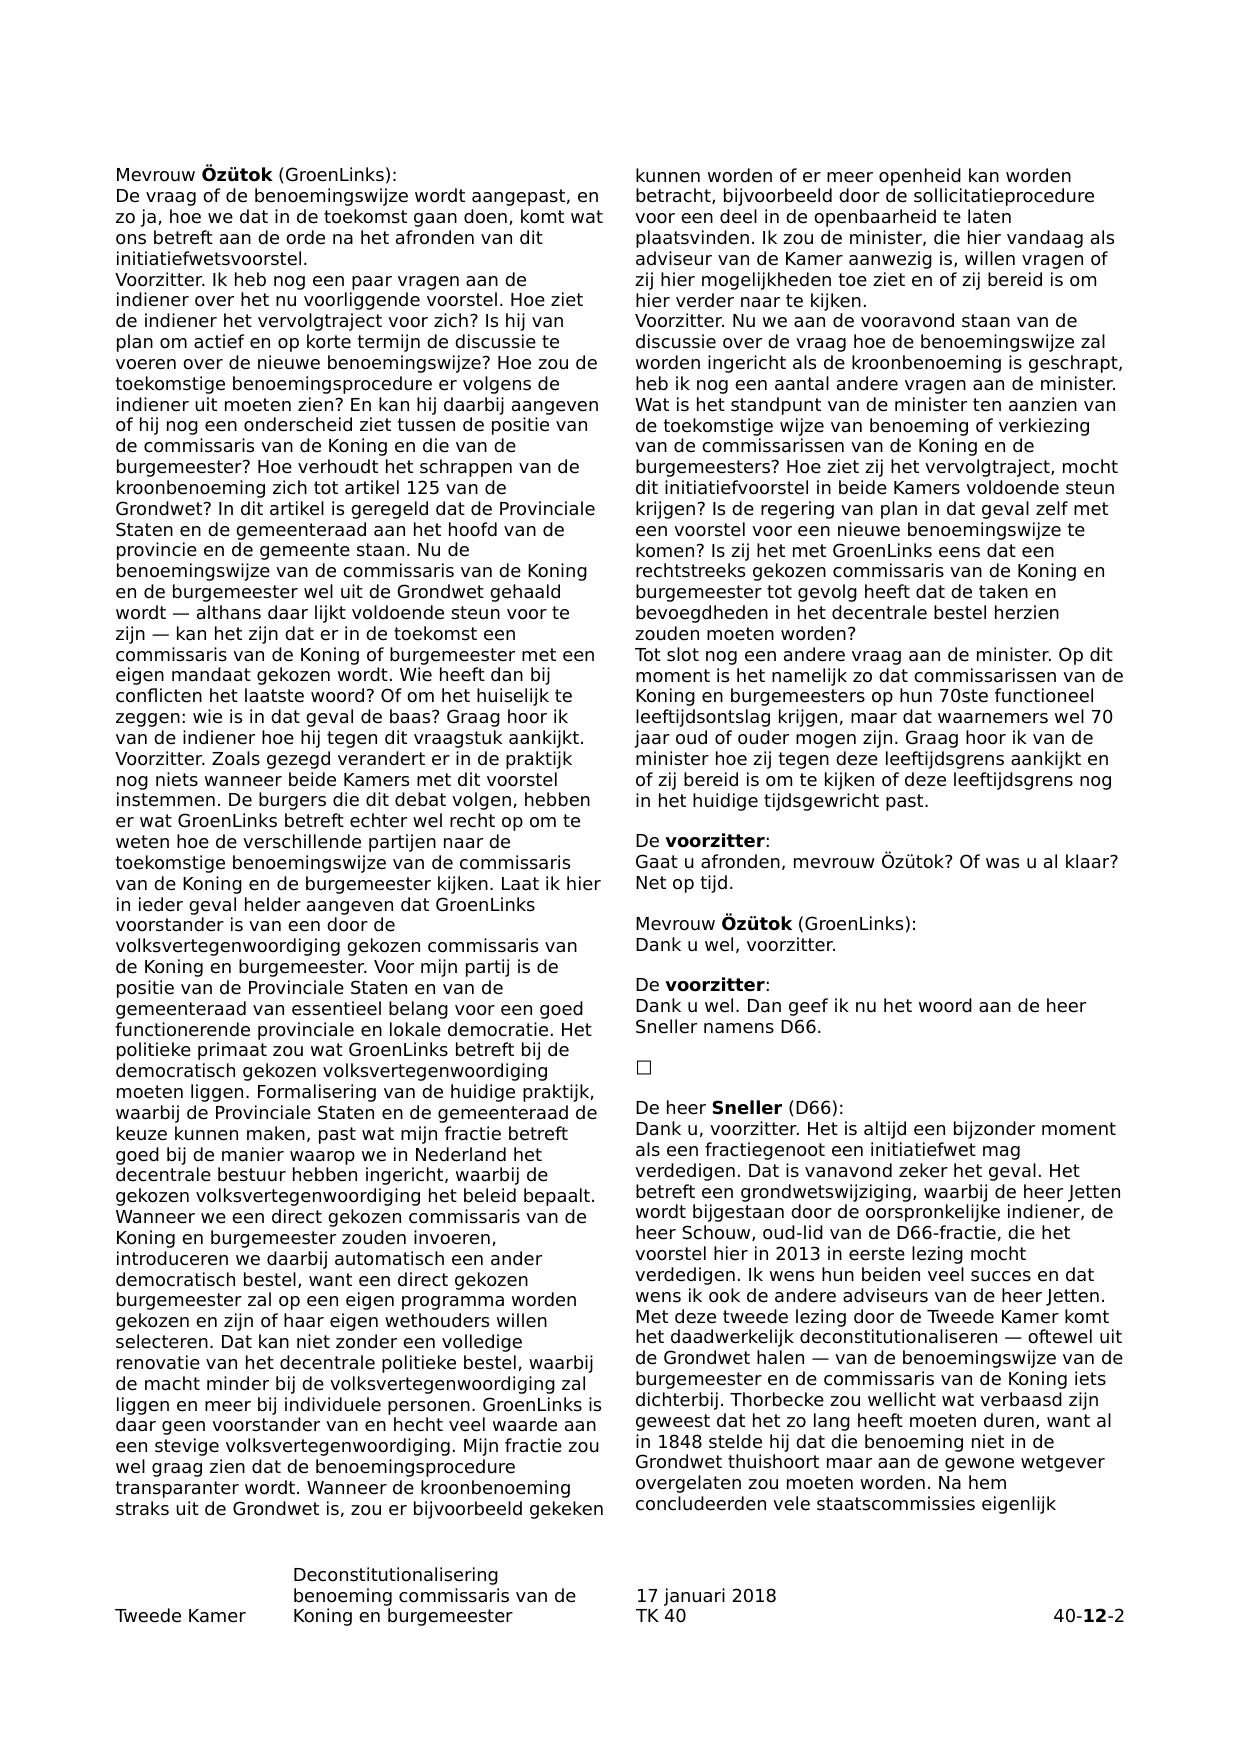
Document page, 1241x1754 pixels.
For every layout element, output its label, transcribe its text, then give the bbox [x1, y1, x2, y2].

text Voorzitter. Nu we aan de vooravond staan van de discussie over de vraag hoe de benoemingswijze zal worden ingericht als de kroonbenoeming is geschrapt, heb ik nog een aantal andere vragen aan de minister. Wat is het standpunt van de minister ten aanzien van de toekomstige wijze van benoeming of verkiezing van de commissarissen van de Koning en de burgemeesters? Hoe ziet zij het vervolgtraject, mocht dit initiatiefvoorstel in beide Kamers voldoende steun krijgen? Is de regering van plan in dat geval zelf met een voorstel voor een nieuwe benoemingswijze te komen? Is zij het met GroenLinks eens dat een rechtstreeks gekozen commissaris van de Koning en burgemeester tot gevolg heeft dat de taken en bevoegdheden in het decentrale bestel herzien zouden moeten worden? [635, 311, 1125, 644]
text kunnen worden of er meer openheid kan worden betracht, bijvoorbeeld door de sollicitatieprocedure voor een deel in de openbaarheid te laten plaatsvinden. Ik zou de minister, die hier vandaag als adviseur van de Kamer aanwezig is, willen vragen of zij hier mogelijkheden toe ziet en of zij bereid is om hier verder naar te kijken. [635, 165, 1125, 311]
text Dank u wel. Dan geef ik nu het woord aan de heer Sneller namens D66. [635, 996, 1125, 1037]
text Mevrouw Özütok (GroenLinks): [115, 165, 605, 186]
text ⬜ [635, 1057, 1125, 1078]
text De voorzitter: [635, 831, 1125, 852]
text Tot slot nog een andere vraag aan de minister. Op dit moment is het namelijk zo dat commissarissen van de Koning en burgemeesters op hun 70ste functioneel leeftijdsontslag krijgen, maar dat waarnemers wel 70 jaar oud of ouder mogen zijn. Graag hoor ik van de minister hoe zij tegen deze leeftijdsgrens aankijkt en of zij bereid is om te kijken of deze leeftijdsgrens nog in het huidige tijdsgewricht past. [635, 644, 1125, 811]
text De vraag of de benoemingswijze wordt aangepast, en zo ja, hoe we dat in de toekomst gaan doen, komt wat ons betreft aan de orde na het afronden van dit initiatiefwetsvoorstel. [115, 186, 605, 269]
text Gaat u afronden, mevrouw Özütok? Of was u al klaar? Net op tijd. [635, 852, 1125, 893]
text Dank u, voorzitter. Het is altijd een bijzonder moment als een fractiegenoot een initiatiefwet mag verdedigen. Dat is vanavond zeker het geval. Het betreft een grondwetswijziging, waarbij de heer Jetten wordt bijgestaan door de oorspronkelijke indiener, de heer Schouw, oud-lid van de D66-fractie, die het voorstel hier in 2013 in eerste lezing mocht verdedigen. Ik wens hun beiden veel succes en dat wens ik ook de andere adviseurs van de heer Jetten. [635, 1119, 1125, 1306]
text Voorzitter. Zoals gezegd verandert er in de praktijk nog niets wanneer beide Kamers met dit voorstel instemmen. De burgers die dit debat volgen, hebben er wat GroenLinks betreft echter wel recht op om te weten hoe de verschillende partijen naar de toekomstige benoemingswijze van de commissaris van de Koning en de burgemeester kijken. Laat ik hier in ieder geval helder aangeven dat GroenLinks voorstander is van een door de volksvertegenwoordiging gekozen commissaris van de Koning en burgemeester. Voor mijn partij is de positie van de Provinciale Staten en van de gemeenteraad van essentieel belang voor een goed functionerende provinciale en lokale democratie. Het politieke primaat zou wat GroenLinks betreft bij de democratisch gekozen volksvertegenwoordiging moeten liggen. Formalisering van de huidige praktijk, waarbij de Provinciale Staten en de gemeenteraad de keuze kunnen maken, past wat mijn fractie betreft goed bij de manier waarop we in Nederland het decentrale bestuur hebben ingericht, waarbij de gekozen volksvertegenwoordiging het beleid bepaalt. [115, 748, 605, 1207]
text Dank u wel, voorzitter. [635, 934, 1125, 955]
text Mevrouw Özütok (GroenLinks): [635, 913, 1125, 934]
text Met deze tweede lezing door de Tweede Kamer komt het daadwerkelijk deconstitutionaliseren — oftewel uit de Grondwet halen — van de benoemingswijze van de burgemeester en de commissaris van de Koning iets dichterbij. Thorbecke zou wellicht wat verbaasd zijn geweest dat het zo lang heeft moeten duren, want al in 1848 stelde hij dat die benoeming niet in de Grondwet thuishoort maar aan de gewone wetgever overgelaten zou moeten worden. Na hem concludeerden vele staatscommissies eigenlijk [635, 1306, 1125, 1515]
text De voorzitter: [635, 975, 1125, 996]
text Wanneer we een direct gekozen commissaris van de Koning en burgemeester zouden invoeren, introduceren we daarbij automatisch een ander democratisch bestel, want een direct gekozen burgemeester zal op een eigen programma worden gekozen en zijn of haar eigen wethouders willen selecteren. Dat kan niet zonder een volledige renovatie van het decentrale politieke bestel, waarbij de macht minder bij de volksvertegenwoordiging zal liggen en meer bij individuele personen. GroenLinks is daar geen voorstander van en hecht veel waarde aan een stevige volksvertegenwoordiging. Mijn fractie zou wel graag zien dat de benoemingsprocedure transparanter wordt. Wanneer de kroonbenoeming straks uit de Grondwet is, zou er bijvoorbeeld gekeken [115, 1207, 605, 1519]
text Voorzitter. Ik heb nog een paar vragen aan de indiener over het nu voorliggende voorstel. Hoe ziet de indiener het vervolgtraject voor zich? Is hij van plan om actief en op korte termijn de discussie te voeren over de nieuwe benoemingswijze? Hoe zou de toekomstige benoemingsprocedure er volgens de indiener uit moeten zien? En kan hij daarbij aangeven of hij nog een onderscheid ziet tussen de positie van de commissaris van de Koning en die van de burgemeester? Hoe verhoudt het schrappen van de kroonbenoeming zich tot artikel 125 van de Grondwet? In dit artikel is geregeld dat de Provinciale Staten en de gemeenteraad aan het hoofd van de provincie en de gemeente staan. Nu de benoemingswijze van de commissaris van de Koning en de burgemeester wel uit de Grondwet gehaald wordt — althans daar lijkt voldoende steun voor te zijn — kan het zijn dat er in de toekomst een commissaris van de Koning of burgemeester met een eigen mandaat gekozen wordt. Wie heeft dan bij conflicten het laatste woord? Of om het huiselijk te zeggen: wie is in dat geval de baas? Graag hoor ik van de indiener hoe hij tegen dit vraagstuk aankijkt. [115, 269, 605, 748]
text De heer Sneller (D66): [635, 1098, 1125, 1119]
